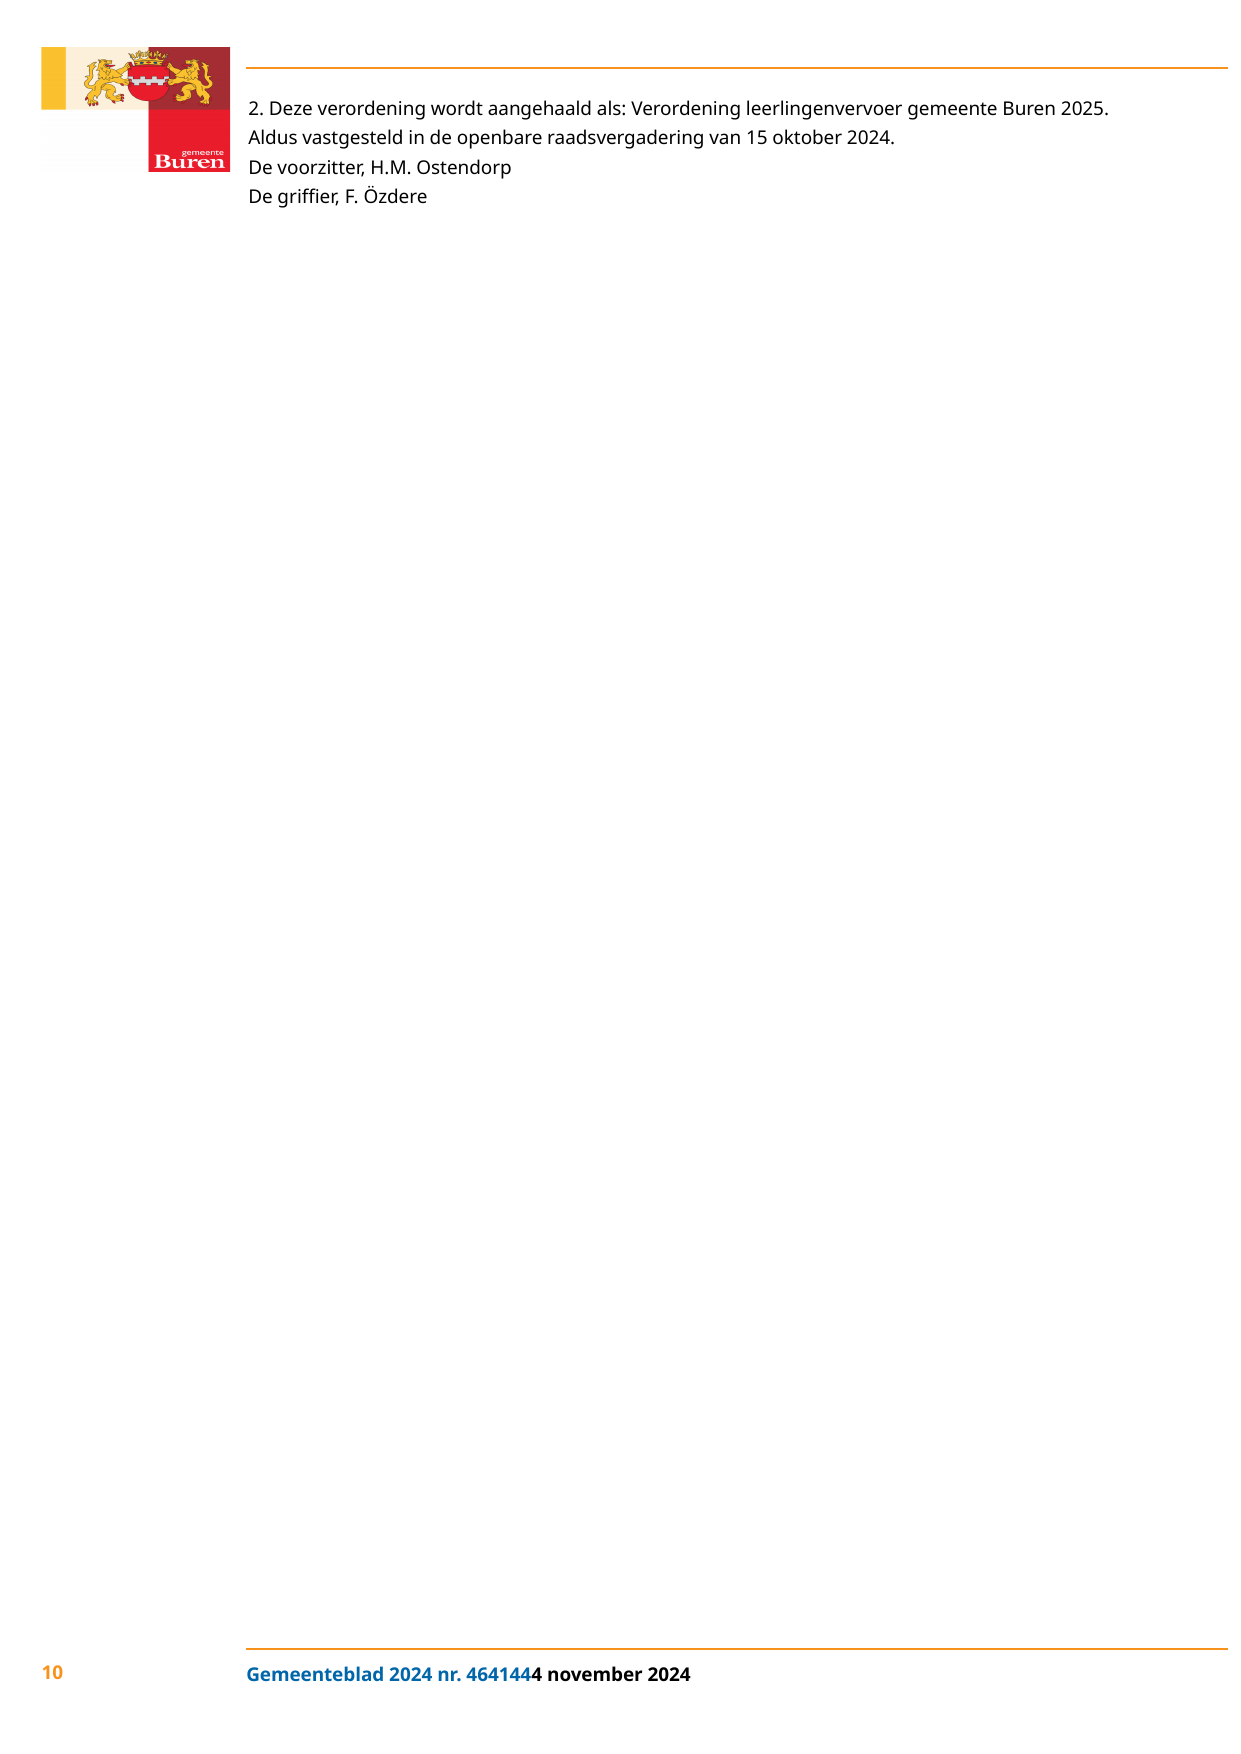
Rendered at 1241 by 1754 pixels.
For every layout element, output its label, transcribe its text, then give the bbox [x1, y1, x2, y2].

text 2. Deze verordening wordt aangehaald als: Verordening leerlingenvervoer gemeente Buren 2025. [248, 95, 1152, 121]
picture [41, 47, 231, 172]
text De voorzitter, H.M. Ostendorp [248, 154, 1152, 180]
text De griffier, F. Özdere [248, 183, 1152, 209]
text Aldus vastgesteld in de openbare raadsvergadering van 15 oktober 2024. [248, 124, 1152, 150]
